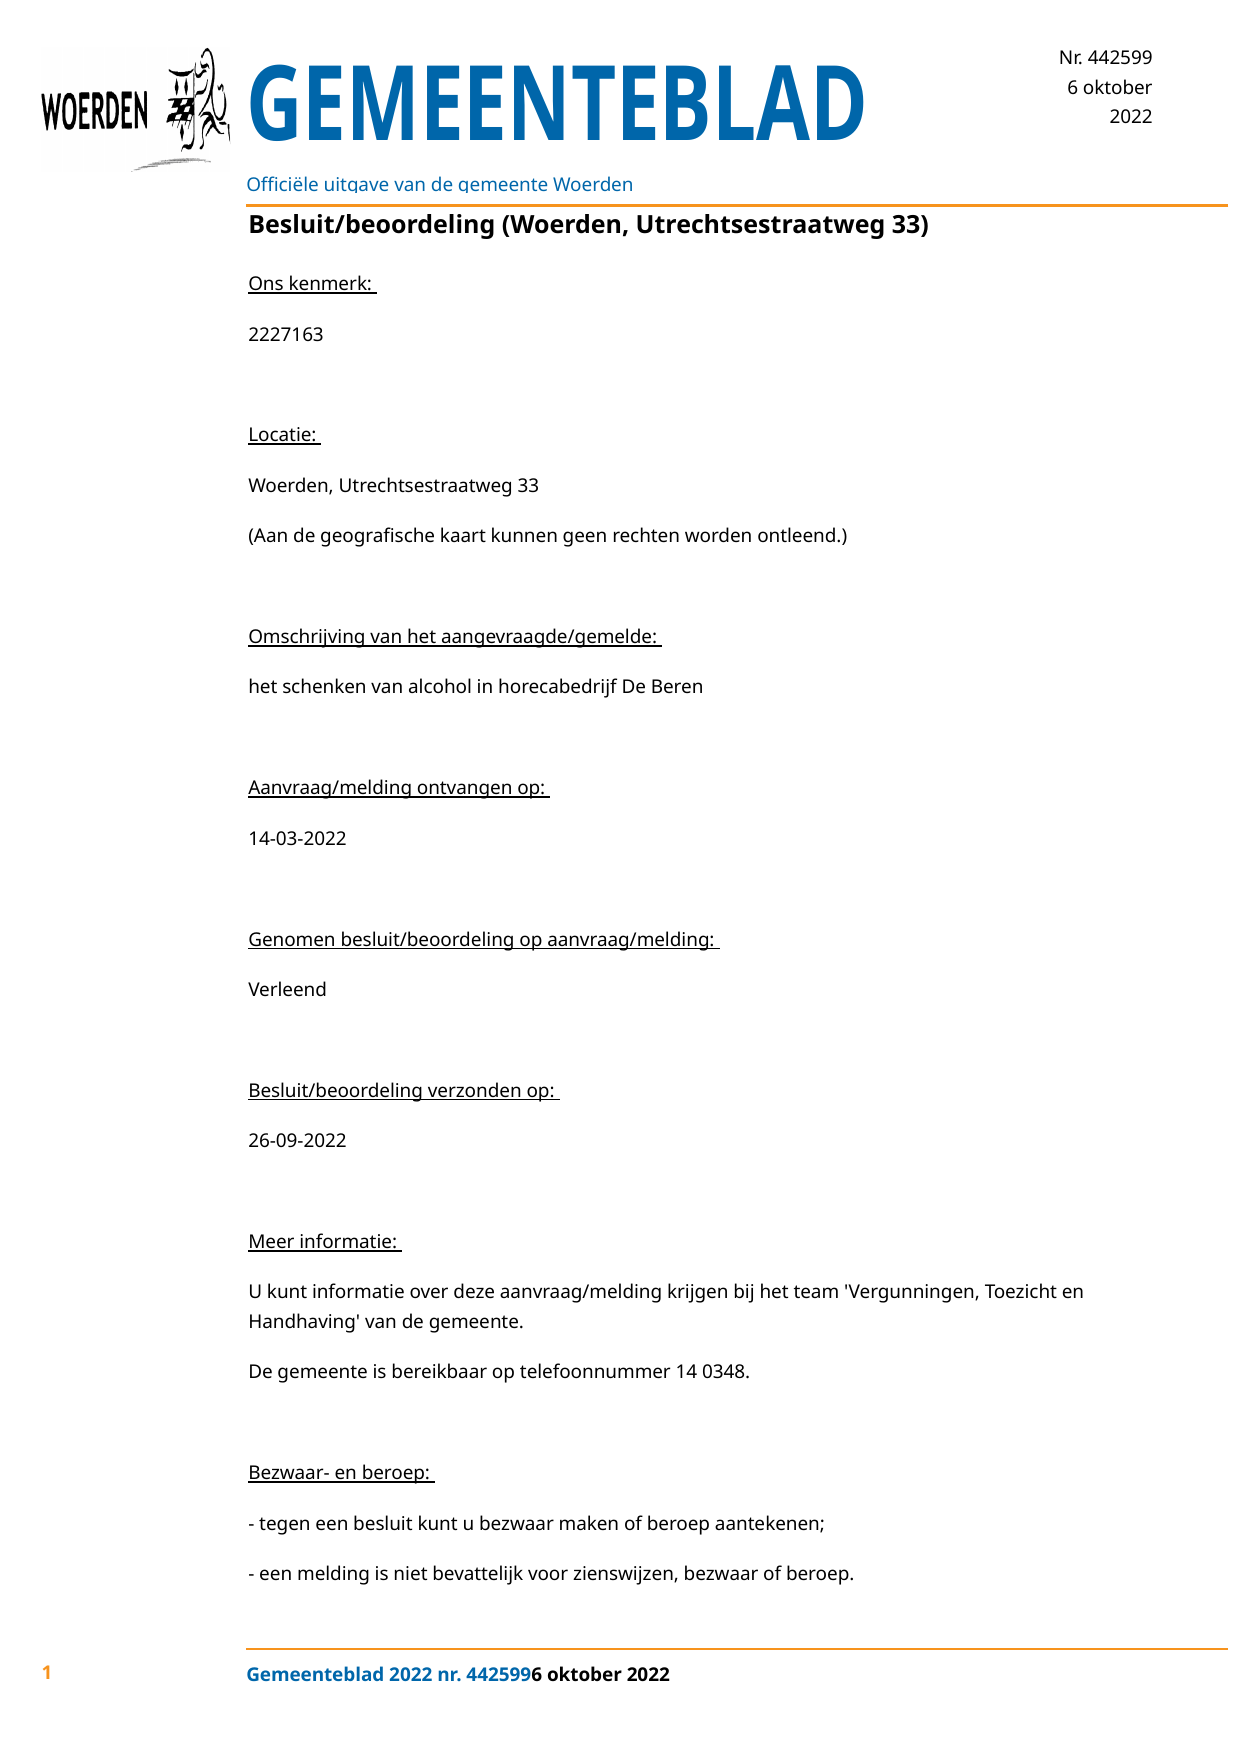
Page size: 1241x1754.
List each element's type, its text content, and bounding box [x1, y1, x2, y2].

text Bezwaar- en beroep: [248, 1459, 1152, 1485]
text Genomen besluit/beoordeling op aanvraag/melding: [248, 926, 1152, 951]
text 14-03-2022 [248, 825, 1152, 851]
text U kunt informatie over deze aanvraag/melding krijgen bij het team 'Vergunningen, Toezicht en Handhaving' van de gemeente. [248, 1279, 1152, 1334]
text 2227163 [248, 321, 1152, 346]
picture [41, 47, 231, 172]
text Locatie: [248, 422, 1152, 447]
text De gemeente is bereikbaar op telefoonnummer 14 0348. [248, 1359, 1152, 1384]
text - tegen een besluit kunt u bezwaar maken of beroep aantekenen; [248, 1510, 1152, 1536]
text 26-09-2022 [248, 1127, 1152, 1153]
text - een melding is niet bevattelijk voor zienswijzen, bezwaar of beroep. [248, 1560, 1152, 1586]
text Meer informatie: [248, 1228, 1152, 1254]
text Woerden, Utrechtsestraatweg 33 [248, 472, 1152, 498]
text het schenken van alcohol in horecabedrijf De Beren [248, 674, 1152, 699]
text Ons kenmerk: [248, 270, 1152, 296]
text Verleend [248, 976, 1152, 1002]
text Omschrijving van het aangevraagde/gemelde: [248, 623, 1152, 649]
text Besluit/beoordeling verzonden op: [248, 1077, 1152, 1103]
text Besluit/beoordeling (Woerden, Utrechtsestraatweg 33) [248, 207, 1152, 241]
text (Aan de geografische kaart kunnen geen rechten worden ontleend.) [248, 522, 1152, 548]
text Aanvraag/melding ontvangen op: [248, 774, 1152, 800]
